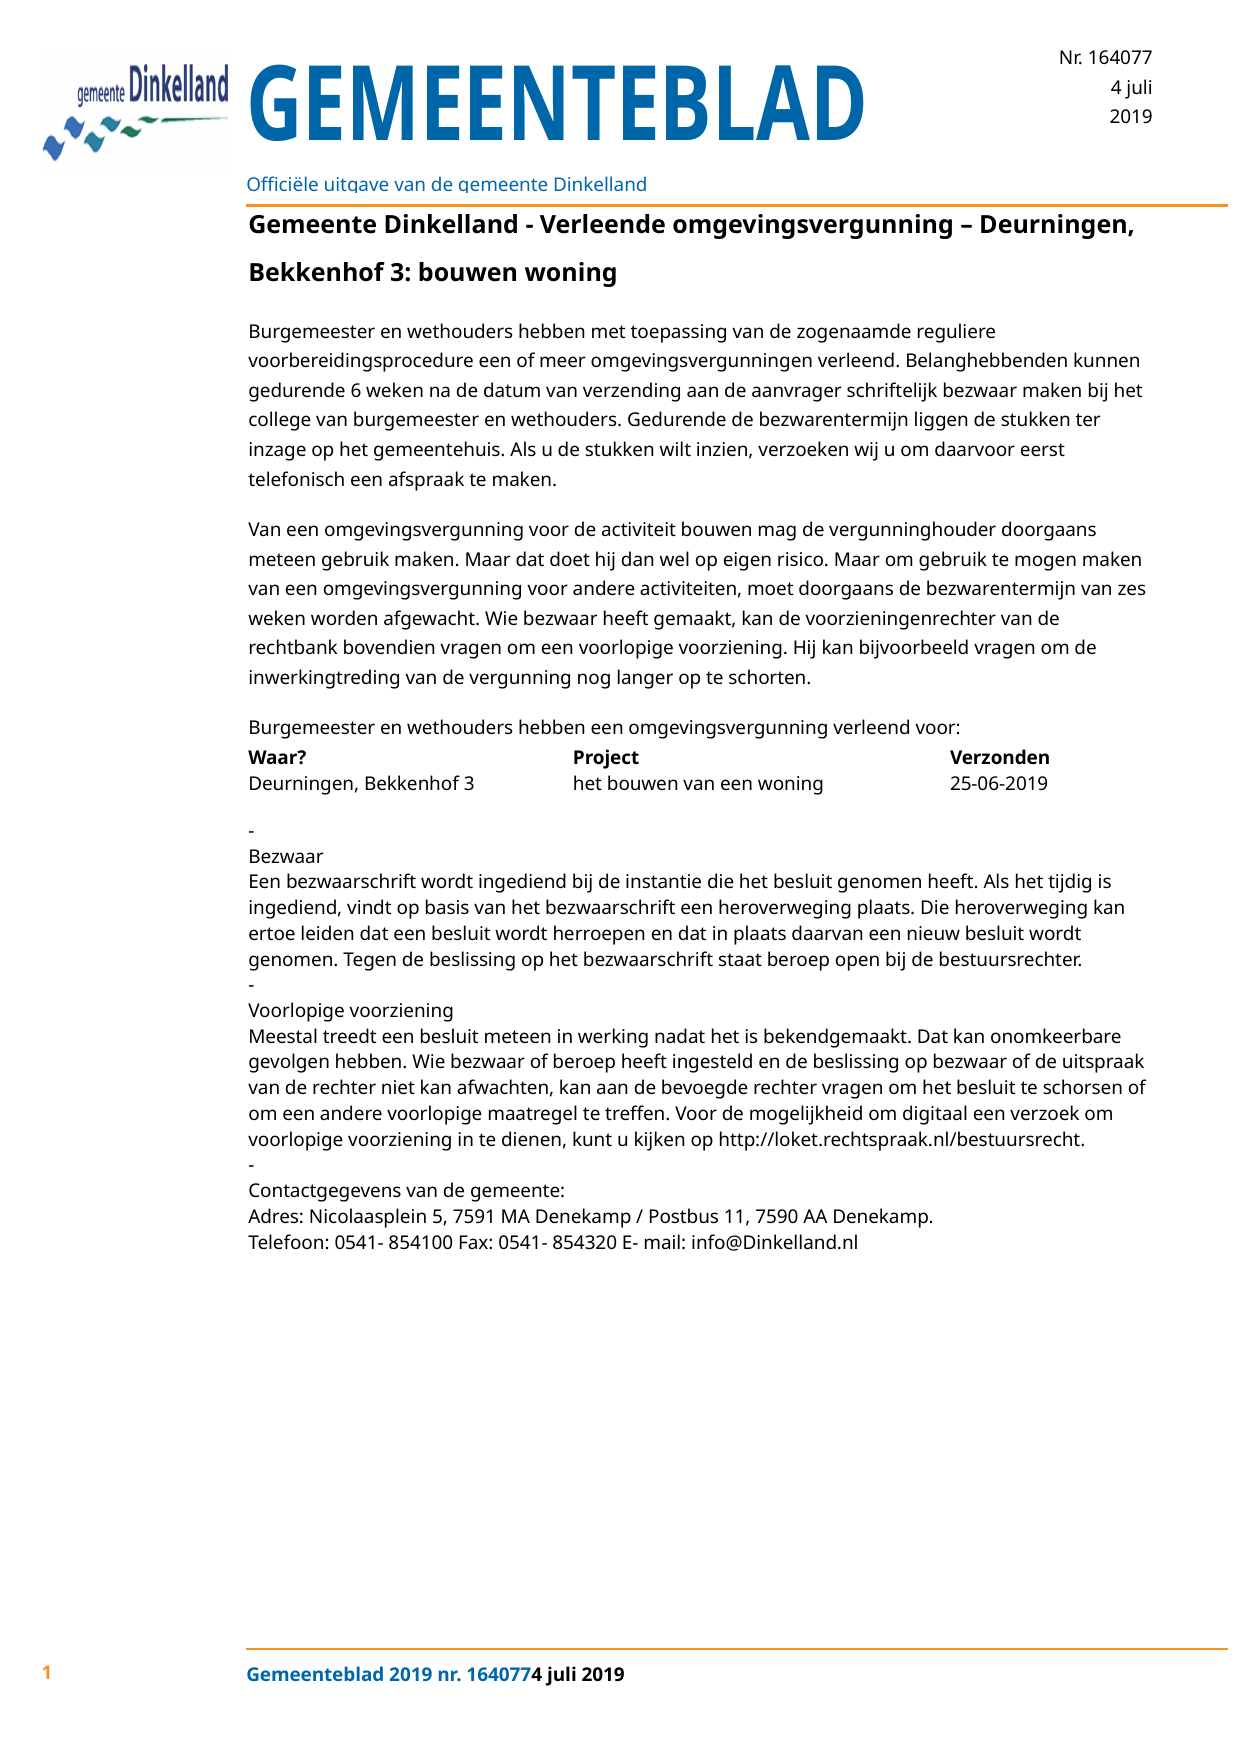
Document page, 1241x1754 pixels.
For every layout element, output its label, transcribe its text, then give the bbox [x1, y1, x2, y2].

text Burgemeester en wethouders hebben met toepassing van de zogenaamde reguliere voorbereidingsprocedure een of meer omgevingsvergunningen verleend. Belanghebbenden kunnen gedurende 6 weken na de datum van verzending aan de aanvrager schriftelijk bezwaar maken bij het college van burgemeester en wethouders. Gedurende de bezwarentermijn liggen de stukken ter inzage op het gemeentehuis. Als u de stukken wilt inzien, verzoeken wij u om daarvoor eerst telefonisch een afspraak te maken. [248, 318, 1152, 492]
table_cell 25-06-2019 [950, 770, 1152, 796]
text - [248, 817, 1152, 843]
text - [248, 972, 1152, 997]
text Adres: Nicolaasplein 5, 7591 MA Denekamp / Postbus 11, 7590 AA Denekamp. [248, 1203, 1152, 1229]
text Contactgegevens van de gemeente: [248, 1177, 1152, 1203]
text - [248, 1152, 1152, 1177]
table_header Project [573, 744, 950, 770]
text Van een omgevingsvergunning voor de activiteit bouwen mag de vergunninghouder doorgaans meteen gebruik maken. Maar dat doet hij dan wel op eigen risico. Maar om gebruik te mogen maken van een omgevingsvergunning voor andere activiteiten, moet doorgaans de bezwarentermijn van zes weken worden afgewacht. Wie bezwaar heeft gemaakt, kan de voorzieningenrechter van de rechtbank bovendien vragen om een voorlopige voorziening. Hij kan bijvoorbeeld vragen om de inwerkingtreding van de vergunning nog langer op te schorten. [248, 516, 1152, 690]
text Meestal treedt een besluit meteen in werking nadat het is bekendgemaakt. Dat kan onomkeerbare gevolgen hebben. Wie bezwaar of beroep heeft ingesteld en de beslissing op bezwaar of de uitspraak van de rechter niet kan afwachten, kan aan de bevoegde rechter vragen om het besluit te schorsen of om een andere voorlopige maatregel te treffen. Voor de mogelijkheid om digitaal een verzoek om voorlopige voorziening in te dienen, kunt u kijken op http://loket.rechtspraak.nl/bestuursrecht. [248, 1023, 1152, 1152]
table_cell het bouwen van een woning [573, 770, 950, 796]
text Gemeente Dinkelland - Verleende omgevingsvergunning – Deurningen, Bekkenhof 3: bouwen woning [248, 207, 1152, 288]
text Voorlopige voorziening [248, 997, 1152, 1023]
text Telefoon: 0541- 854100 Fax: 0541- 854320 E- mail: info@Dinkelland.nl [248, 1229, 1152, 1254]
picture [41, 47, 231, 172]
text Bezwaar [248, 843, 1152, 869]
table_header Waar? [248, 744, 573, 770]
table_header Verzonden [950, 744, 1152, 770]
text Burgemeester en wethouders hebben een omgevingsvergunning verleend voor: [248, 714, 1152, 740]
table_cell Deurningen, Bekkenhof 3 [248, 770, 573, 796]
text Een bezwaarschrift wordt ingediend bij de instantie die het besluit genomen heeft. Als het tijdig is ingediend, vindt op basis van het bezwaarschrift een heroverweging plaats. Die heroverweging kan ertoe leiden dat een besluit wordt herroepen en dat in plaats daarvan een nieuw besluit wordt genomen. Tegen de beslissing op het bezwaarschrift staat beroep open bij de bestuursrechter. [248, 869, 1152, 972]
